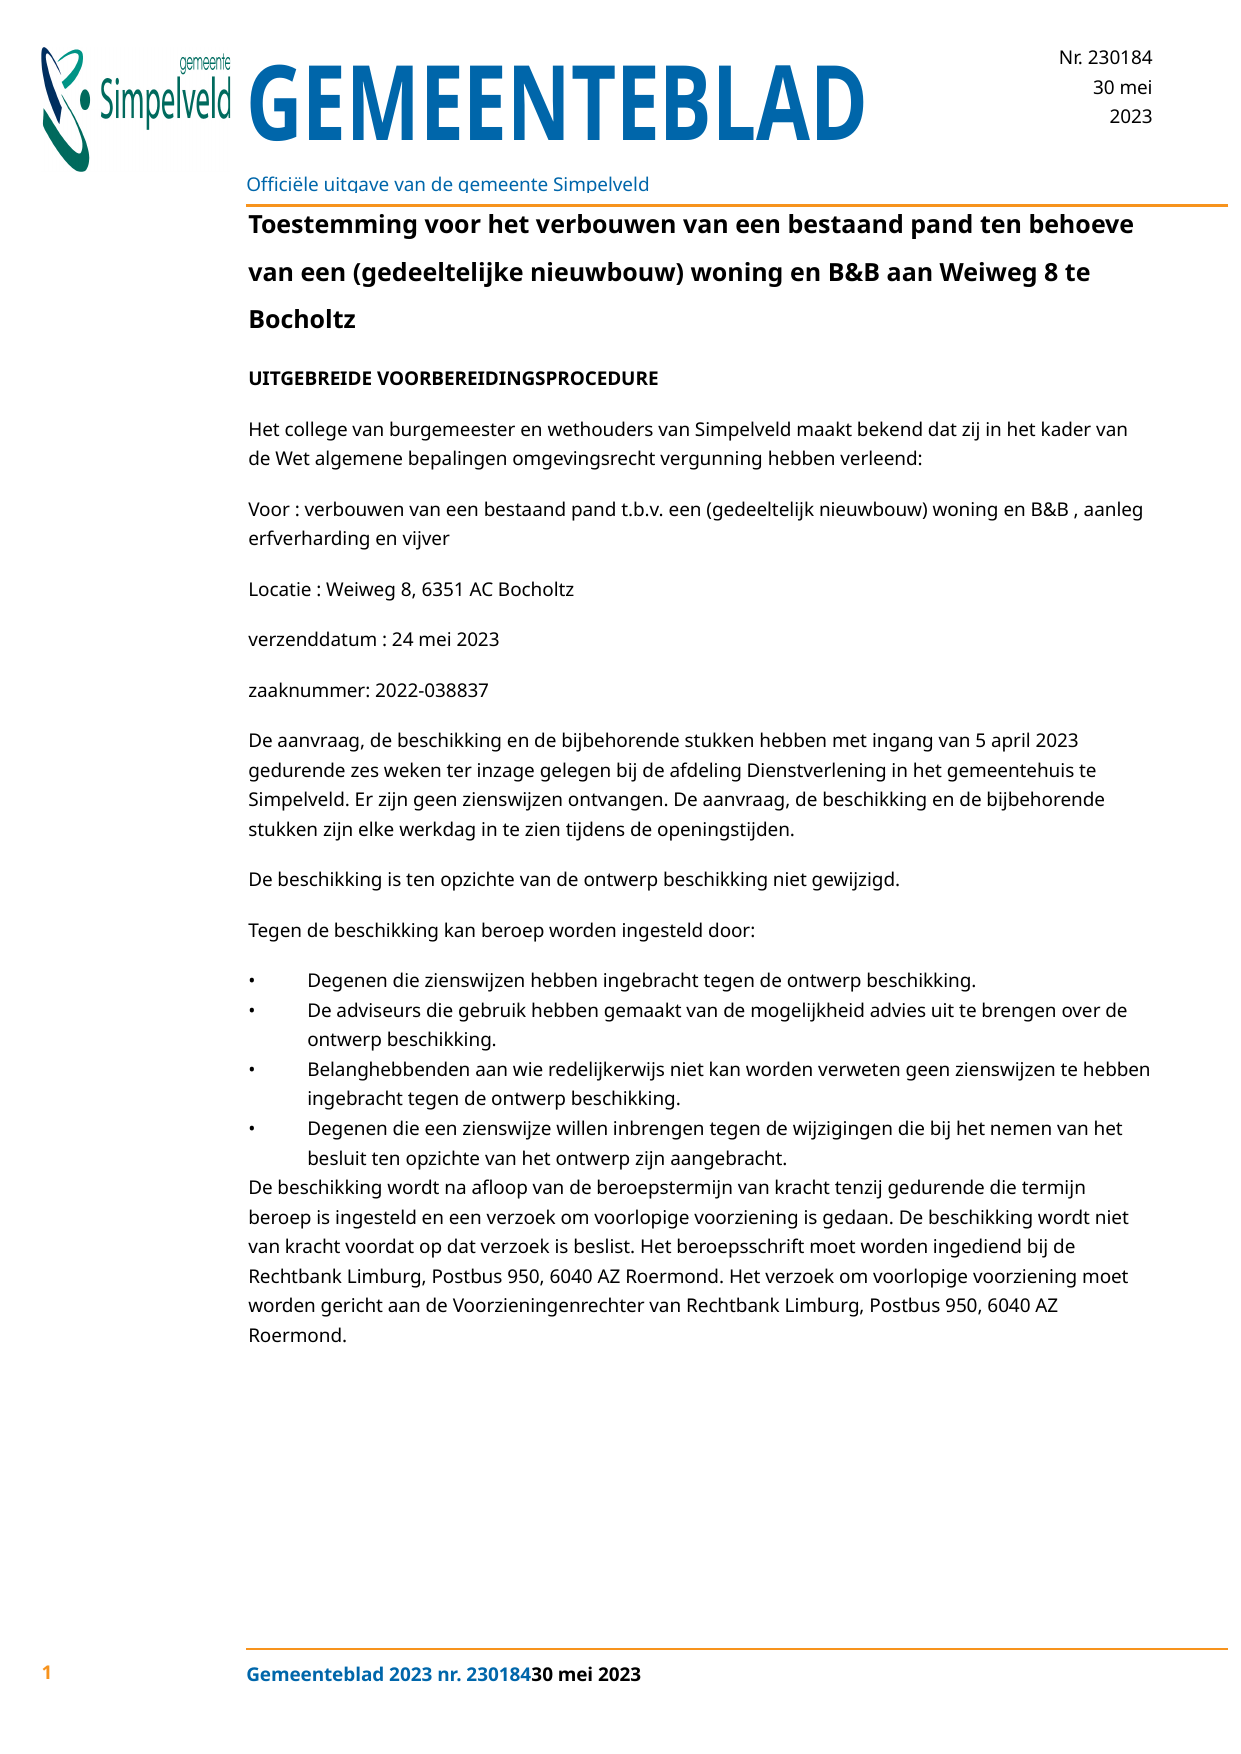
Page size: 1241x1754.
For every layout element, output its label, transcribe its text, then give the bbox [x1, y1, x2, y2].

list Degenen die een zienswijze willen inbrengen tegen de wijzigingen die bij het nemen van het besluit ten opzichte van het ontwerp zijn aangebracht. [248, 1115, 1152, 1170]
text verzenddatum : 24 mei 2023 [248, 626, 1152, 652]
text Voor : verbouwen van een bestaand pand t.b.v. een (gedeeltelijk nieuwbouw) woning en B&B , aanleg erfverharding en vijver [248, 496, 1152, 551]
list De adviseurs die gebruik hebben gemaakt van de mogelijkheid advies uit te brengen over de ontwerp beschikking. [248, 997, 1152, 1052]
text UITGEBREIDE VOORBEREIDINGSPROCEDURE [248, 366, 1152, 391]
list Belanghebbenden aan wie redelijkerwijs niet kan worden verweten geen zienswijzen te hebben ingebracht tegen de ontwerp beschikking. [248, 1056, 1152, 1111]
text zaaknummer: 2022-038837 [248, 677, 1152, 702]
text De beschikking is ten opzichte van de ontwerp beschikking niet gewijzigd. [248, 866, 1152, 892]
text Toestemming voor het verbouwen van een bestaand pand ten behoeve van een (gedeeltelijke nieuwbouw) woning en B&B aan Weiweg 8 te Bocholtz [248, 207, 1152, 336]
list Degenen die zienswijzen hebben ingebracht tegen de ontwerp beschikking. [248, 967, 1152, 993]
text De aanvraag, de beschikking en de bijbehorende stukken hebben met ingang van 5 april 2023 gedurende zes weken ter inzage gelegen bij de afdeling Dienstverlening in het gemeentehuis te Simpelveld. Er zijn geen zienswijzen ontvangen. De aanvraag, de beschikking en de bijbehorende stukken zijn elke werkdag in te zien tijdens de openingstijden. [248, 727, 1152, 842]
text Het college van burgemeester en wethouders van Simpelveld maakt bekend dat zij in het kader van de Wet algemene bepalingen omgevingsrecht vergunning hebben verleend: [248, 416, 1152, 471]
picture [41, 47, 231, 172]
text Locatie : Weiweg 8, 6351 AC Bocholtz [248, 576, 1152, 602]
text De beschikking wordt na afloop van de beroepstermijn van kracht tenzij gedurende die termijn beroep is ingesteld en een verzoek om voorlopige voorziening is gedaan. De beschikking wordt niet van kracht voordat op dat verzoek is beslist. Het beroepsschrift moet worden ingediend bij de Rechtbank Limburg, Postbus 950, 6040 AZ Roermond. Het verzoek om voorlopige voorziening moet worden gericht aan de Voorzieningenrechter van Rechtbank Limburg, Postbus 950, 6040 AZ Roermond. [248, 1174, 1152, 1348]
text Tegen de beschikking kan beroep worden ingesteld door: [248, 917, 1152, 942]
